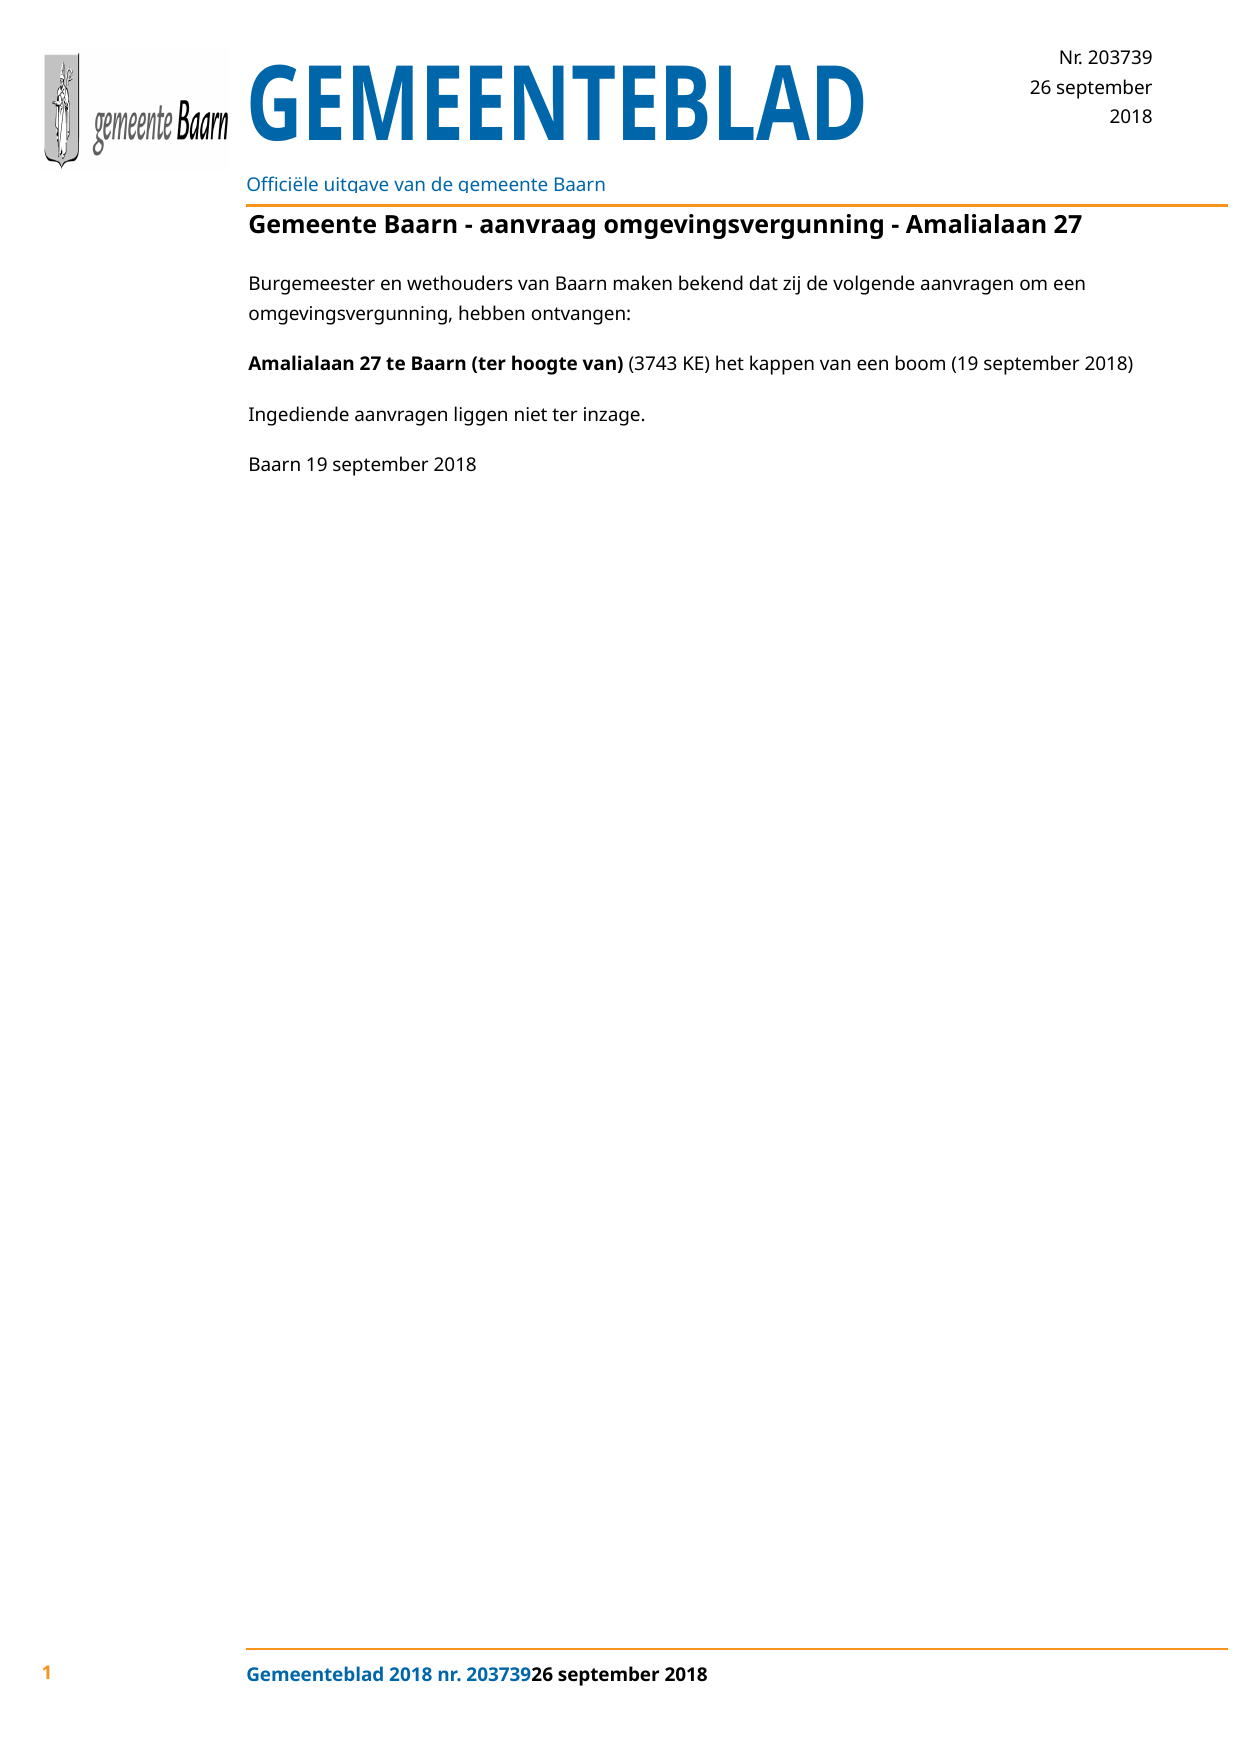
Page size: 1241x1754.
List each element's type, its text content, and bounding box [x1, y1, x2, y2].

text Amalialaan 27 te Baarn (ter hoogte van) (3743 KE) het kappen van een boom (19 september 2018) [248, 350, 1152, 376]
text Gemeente Baarn - aanvraag omgevingsvergunning - Amalialaan 27 [248, 207, 1152, 241]
text Burgemeester en wethouders van Baarn maken bekend dat zij de volgende aanvragen om een omgevingsvergunning, hebben ontvangen: [248, 270, 1152, 326]
text Baarn 19 september 2018 [248, 451, 1152, 477]
picture [41, 47, 231, 172]
text Ingediende aanvragen liggen niet ter inzage. [248, 401, 1152, 426]
